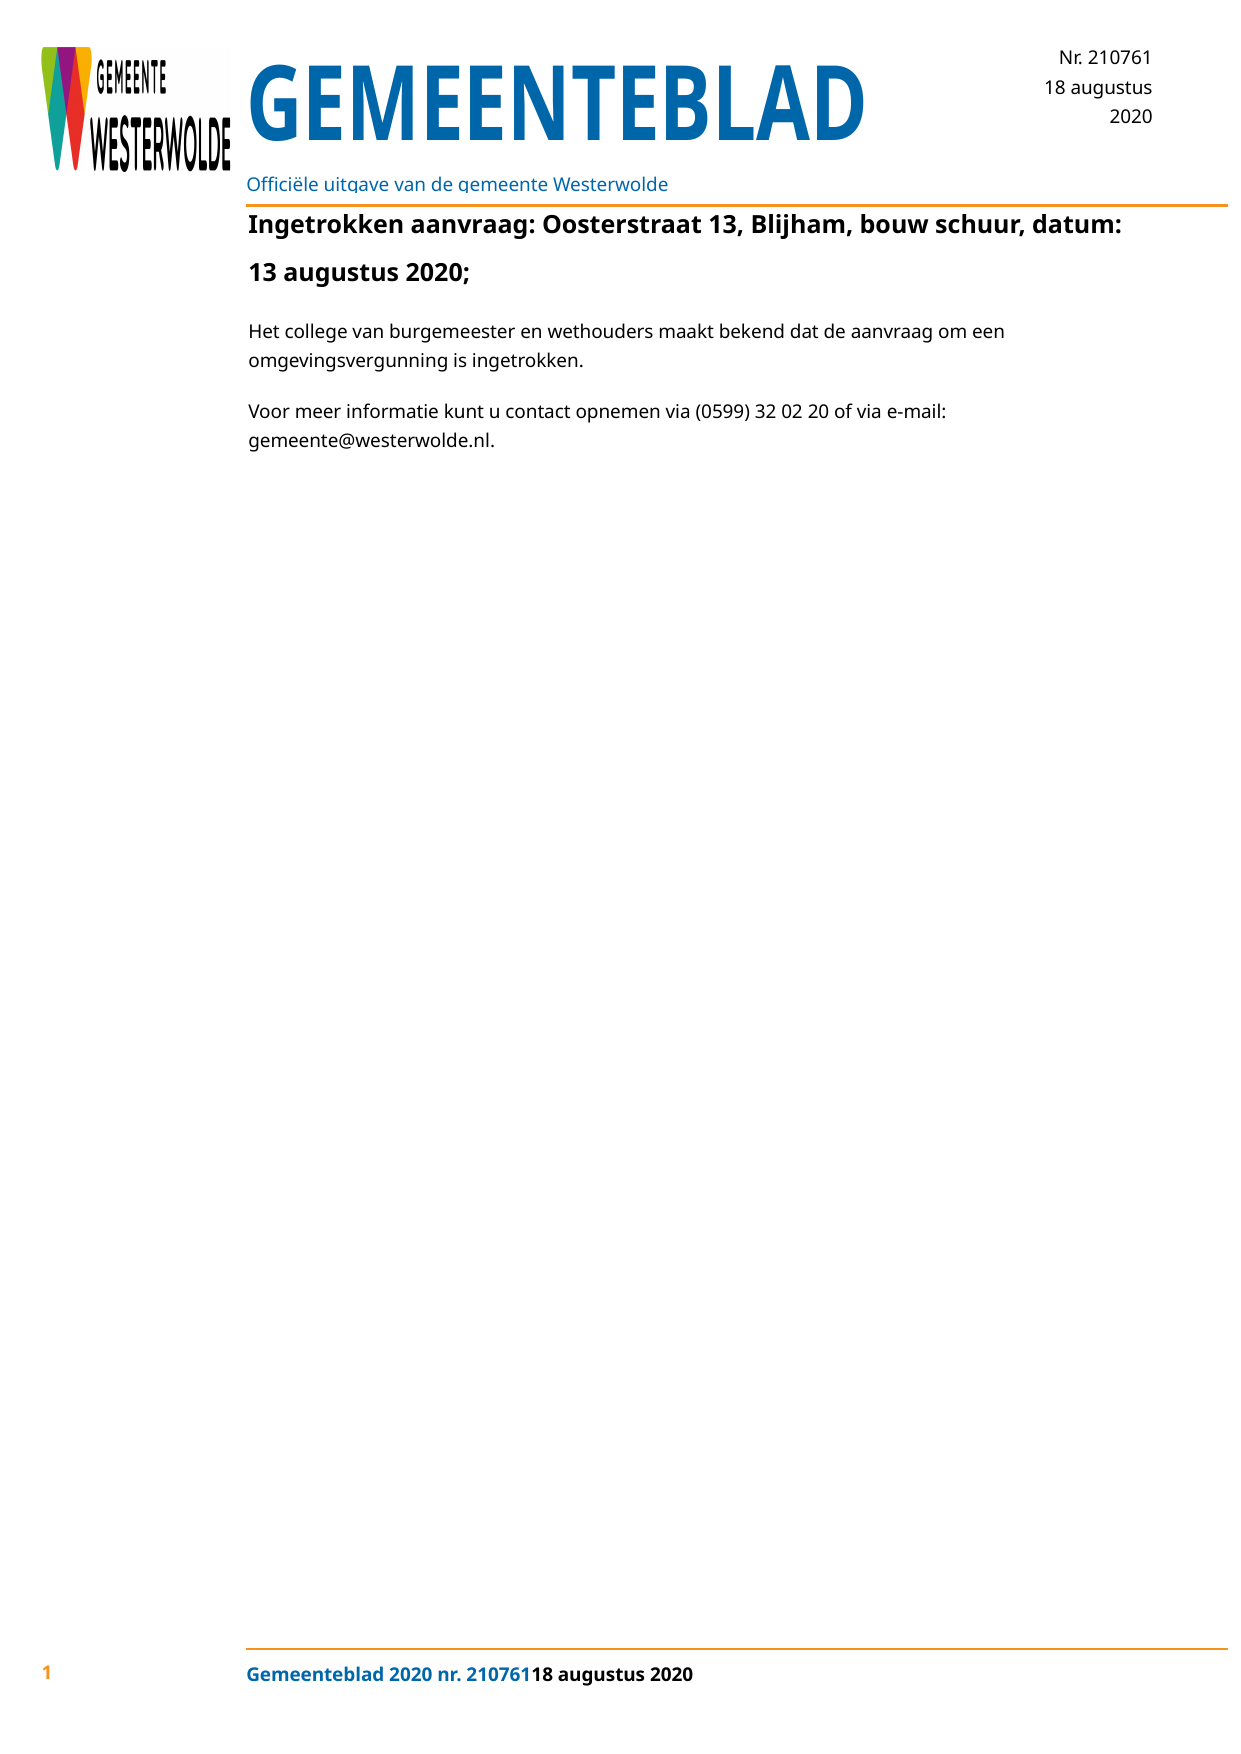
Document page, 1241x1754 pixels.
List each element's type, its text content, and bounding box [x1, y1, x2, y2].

picture [41, 47, 231, 172]
text Het college van burgemeester en wethouders maakt bekend dat de aanvraag om een omgevingsvergunning is ingetrokken. [248, 318, 1152, 373]
text Ingetrokken aanvraag: Oosterstraat 13, Blijham, bouw schuur, datum: 13 augustus 2020; [248, 207, 1152, 288]
text Voor meer informatie kunt u contact opnemen via (0599) 32 02 20 of via e-mail: gemeente@westerwolde.nl. [248, 398, 1152, 453]
